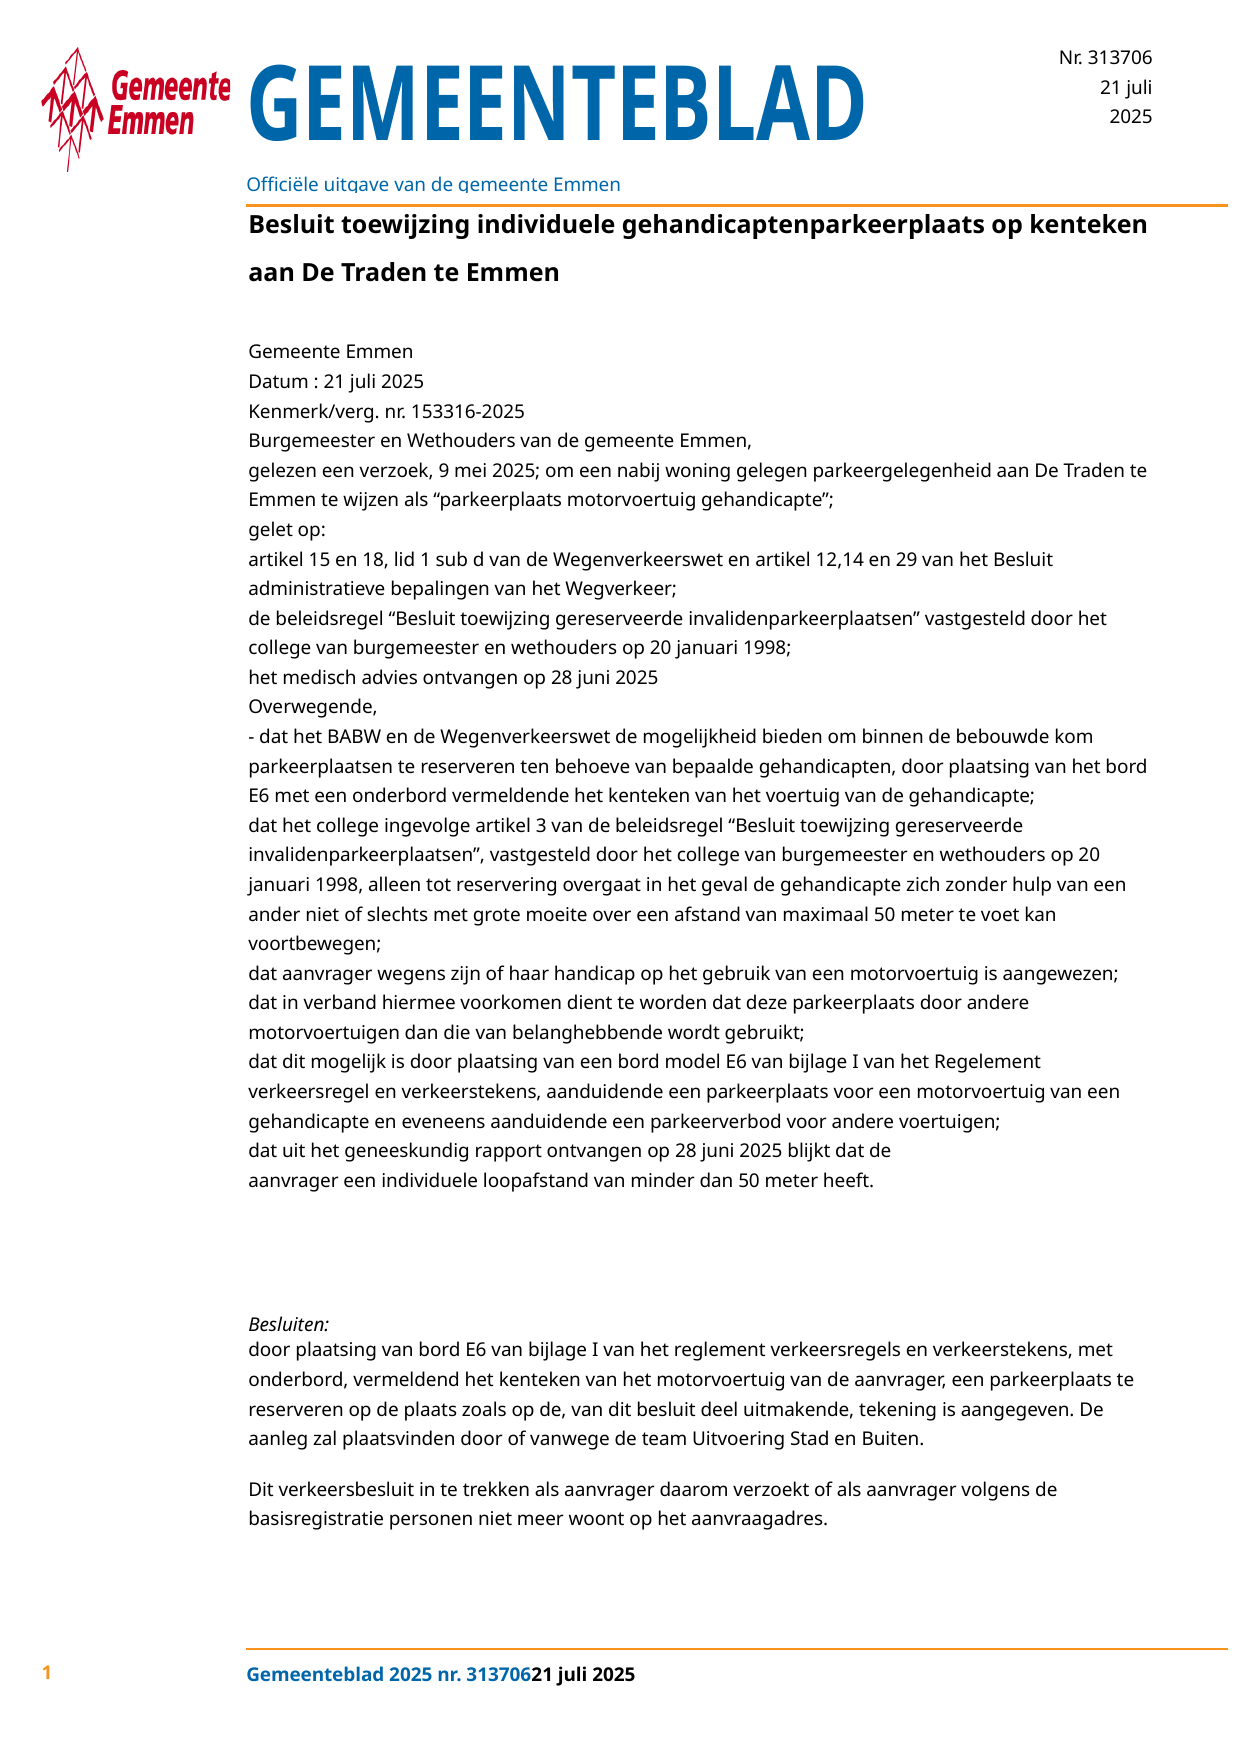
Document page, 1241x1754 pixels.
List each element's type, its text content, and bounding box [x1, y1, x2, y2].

text gelezen een verzoek, 9 mei 2025; om een nabij woning gelegen parkeergelegenheid aan De Traden te Emmen te wijzen als “parkeerplaats motorvoertuig gehandicapte”; [248, 457, 1152, 512]
picture [41, 47, 231, 172]
text dat het college ingevolge artikel 3 van de beleidsregel “Besluit toewijzing gereserveerde invalidenparkeerplaatsen”, vastgesteld door het college van burgemeester en wethouders op 20 januari 1998, alleen tot reservering overgaat in het geval de gehandicapte zich zonder hulp van een ander niet of slechts met grote moeite over een afstand van maximaal 50 meter te voet kan voortbewegen; [248, 812, 1152, 956]
text dat in verband hiermee voorkomen dient te worden dat deze parkeerplaats door andere motorvoertuigen dan die van belanghebbende wordt gebruikt; [248, 989, 1152, 1045]
text Datum : 21 juli 2025 [248, 368, 1152, 394]
text door plaatsing van bord E6 van bijlage I van het reglement verkeersregels en verkeerstekens, met onderbord, vermeldend het kenteken van het motorvoertuig van de aanvrager, een parkeerplaats te reserveren op de plaats zoals op de, van dit besluit deel uitmakende, tekening is aangegeven. De aanleg zal plaatsvinden door of vanwege de team Uitvoering Stad en Buiten. [248, 1337, 1152, 1451]
text Dit verkeersbesluit in te trekken als aanvrager daarom verzoekt of als aanvrager volgens de basisregistratie personen niet meer woont op het aanvraagadres. [248, 1476, 1152, 1531]
text aanvrager een individuele loopafstand van minder dan 50 meter heeft. [248, 1167, 1152, 1193]
text Burgemeester en Wethouders van de gemeente Emmen, [248, 427, 1152, 453]
text artikel 15 en 18, lid 1 sub d van de Wegenverkeerswet en artikel 12,14 en 29 van het Besluit administratieve bepalingen van het Wegverkeer; [248, 546, 1152, 601]
text Gemeente Emmen [248, 339, 1152, 364]
text dat dit mogelijk is door plaatsing van een bord model E6 van bijlage I van het Regelement verkeersregel en verkeerstekens, aanduidende een parkeerplaats voor een motorvoertuig van een gehandicapte en eveneens aanduidende een parkeerverbod voor andere voertuigen; [248, 1049, 1152, 1133]
text het medisch advies ontvangen op 28 juni 2025 [248, 664, 1152, 690]
text Overwegende, [248, 694, 1152, 719]
text dat aanvrager wegens zijn of haar handicap op het gebruik van een motorvoertuig is aangewezen; [248, 960, 1152, 986]
text dat uit het geneeskundig rapport ontvangen op 28 juni 2025 blijkt dat de [248, 1137, 1152, 1163]
text - dat het BABW en de Wegenverkeerswet de mogelijkheid bieden om binnen de bebouwde kom parkeerplaatsen te reserveren ten behoeve van bepaalde gehandicapten, door plaatsing van het bord E6 met een onderbord vermeldende het kenteken van het voertuig van de gehandicapte; [248, 723, 1152, 808]
text Kenmerk/verg. nr. 153316-2025 [248, 398, 1152, 423]
text de beleidsregel “Besluit toewijzing gereserveerde invalidenparkeerplaatsen” vastgesteld door het college van burgemeester en wethouders op 20 januari 1998; [248, 605, 1152, 660]
text Besluiten: [248, 1311, 1152, 1337]
text Besluit toewijzing individuele gehandicaptenparkeerplaats op kenteken aan De Traden te Emmen [248, 207, 1152, 288]
text gelet op: [248, 516, 1152, 542]
